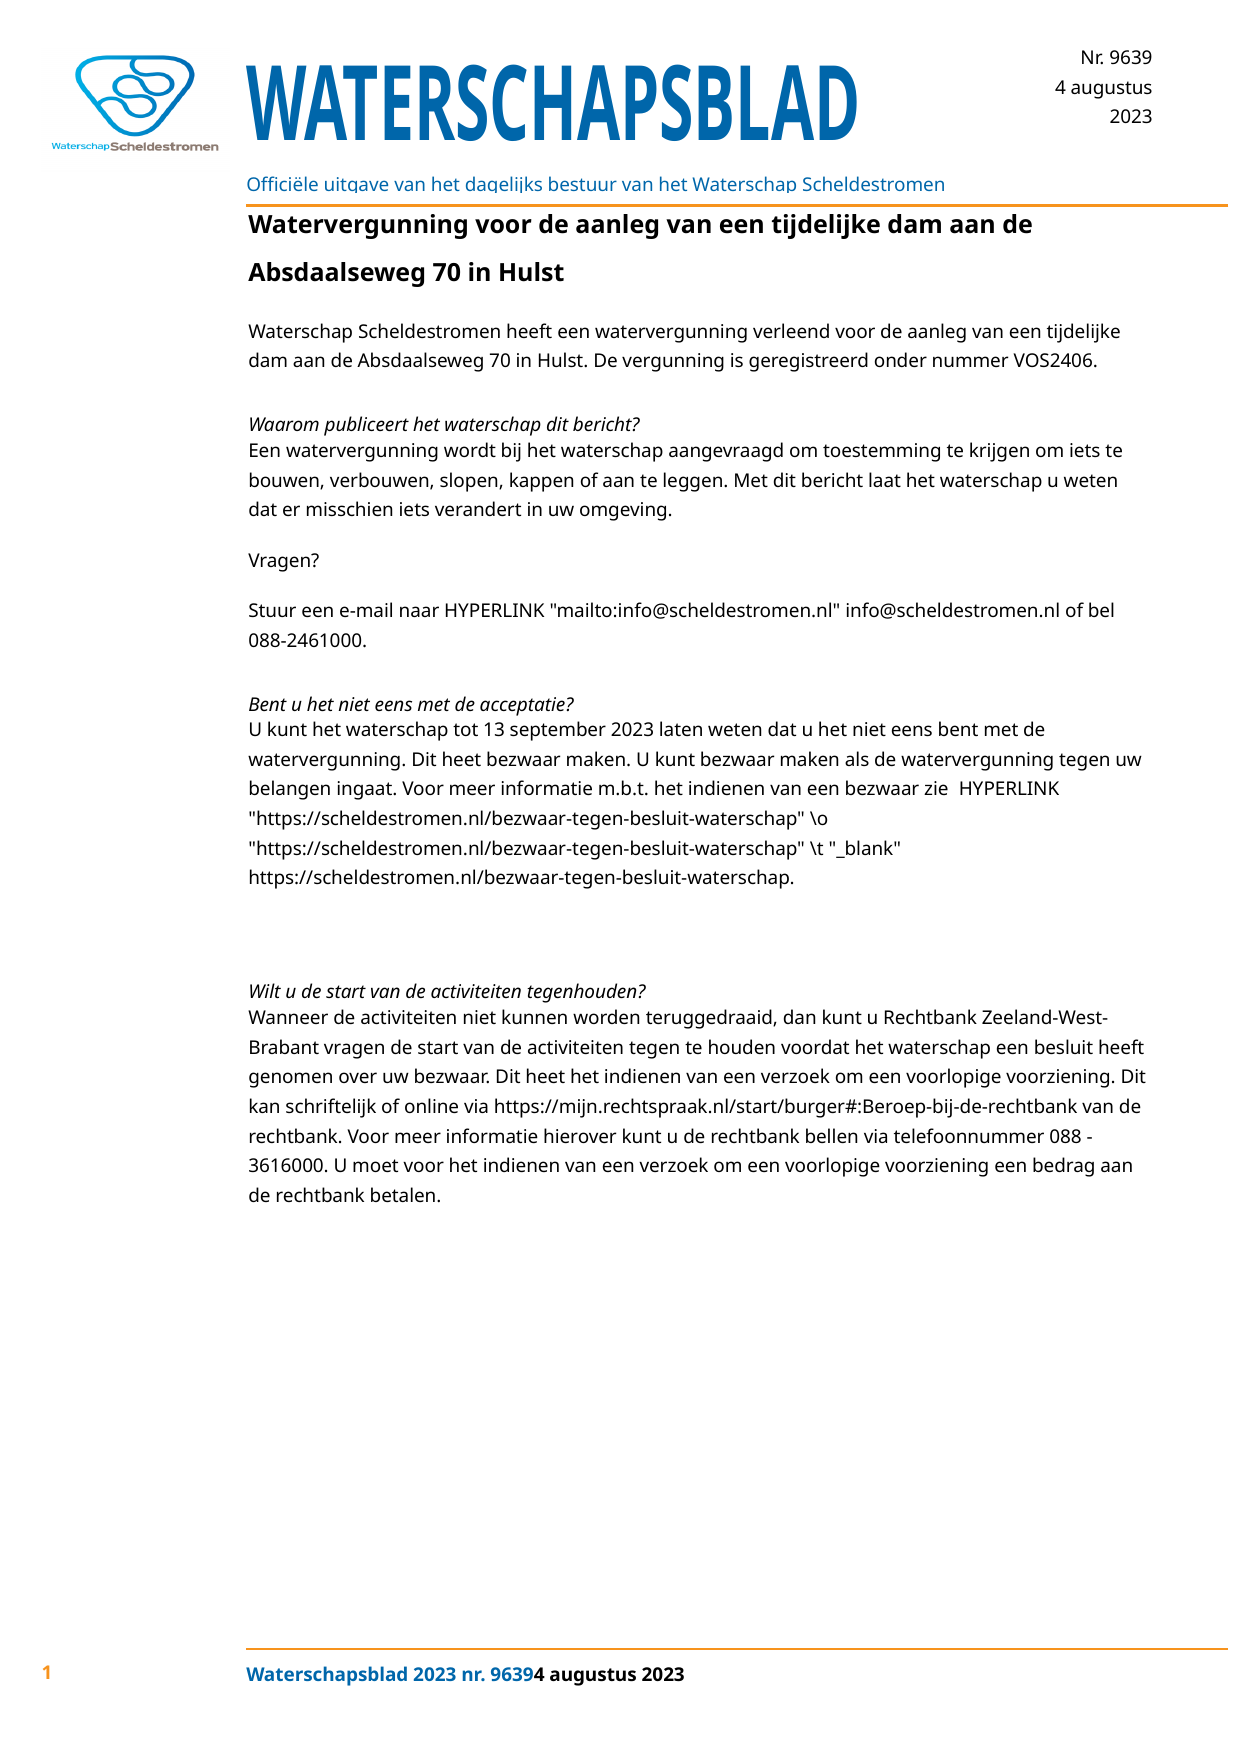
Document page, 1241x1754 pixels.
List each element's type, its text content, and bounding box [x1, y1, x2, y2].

text Wilt u de start van de activiteiten tegenhouden? [248, 979, 1152, 1004]
text Een watervergunning wordt bij het waterschap aangevraagd om toestemming te krijgen om iets te bouwen, verbouwen, slopen, kappen of aan te leggen. Met dit bericht laat het waterschap u weten dat er misschien iets verandert in uw omgeving. [248, 437, 1152, 522]
text Watervergunning voor de aanleg van een tijdelijke dam aan de Absdaalseweg 70 in Hulst [248, 207, 1152, 288]
text Wanneer de activiteiten niet kunnen worden teruggedraaid, dan kunt u Rechtbank Zeeland-West-Brabant vragen de start van de activiteiten tegen te houden voordat het waterschap een besluit heeft genomen over uw bezwaar. Dit heet het indienen van een verzoek om een voorlopige voorziening. Dit kan schriftelijk of online via https://mijn.rechtspraak.nl/start/burger#:Beroep-bij-de-rechtbank van de rechtbank. Voor meer informatie hierover kunt u de rechtbank bellen via telefoonnummer 088 - 3616000. U moet voor het indienen van een verzoek om een voorlopige voorziening een bedrag aan de rechtbank betalen. [248, 1004, 1152, 1208]
text Bent u het niet eens met de acceptatie? [248, 691, 1152, 716]
text Stuur een e-mail naar HYPERLINK "mailto:info@scheldestromen.nl" info@scheldestromen.nl of bel 088-2461000. [248, 597, 1152, 652]
text Waarom publiceert het waterschap dit bericht? [248, 411, 1152, 437]
picture [41, 47, 231, 172]
text U kunt het waterschap tot 13 september 2023 laten weten dat u het niet eens bent met de watervergunning. Dit heet bezwaar maken. U kunt bezwaar maken als de watervergunning tegen uw belangen ingaat. Voor meer informatie m.b.t. het indienen van een bezwaar zie HYPERLINK "https://scheldestromen.nl/bezwaar-tegen-besluit-waterschap" \o "https://scheldestromen.nl/bezwaar-tegen-besluit-waterschap" \t "_blank" https://scheldestromen.nl/bezwaar-tegen-besluit-waterschap. [248, 716, 1152, 890]
text Waterschap Scheldestromen heeft een watervergunning verleend voor de aanleg van een tijdelijke dam aan de Absdaalseweg 70 in Hulst. De vergunning is geregistreerd onder nummer VOS2406. [248, 318, 1152, 373]
text Vragen? [248, 547, 1152, 572]
